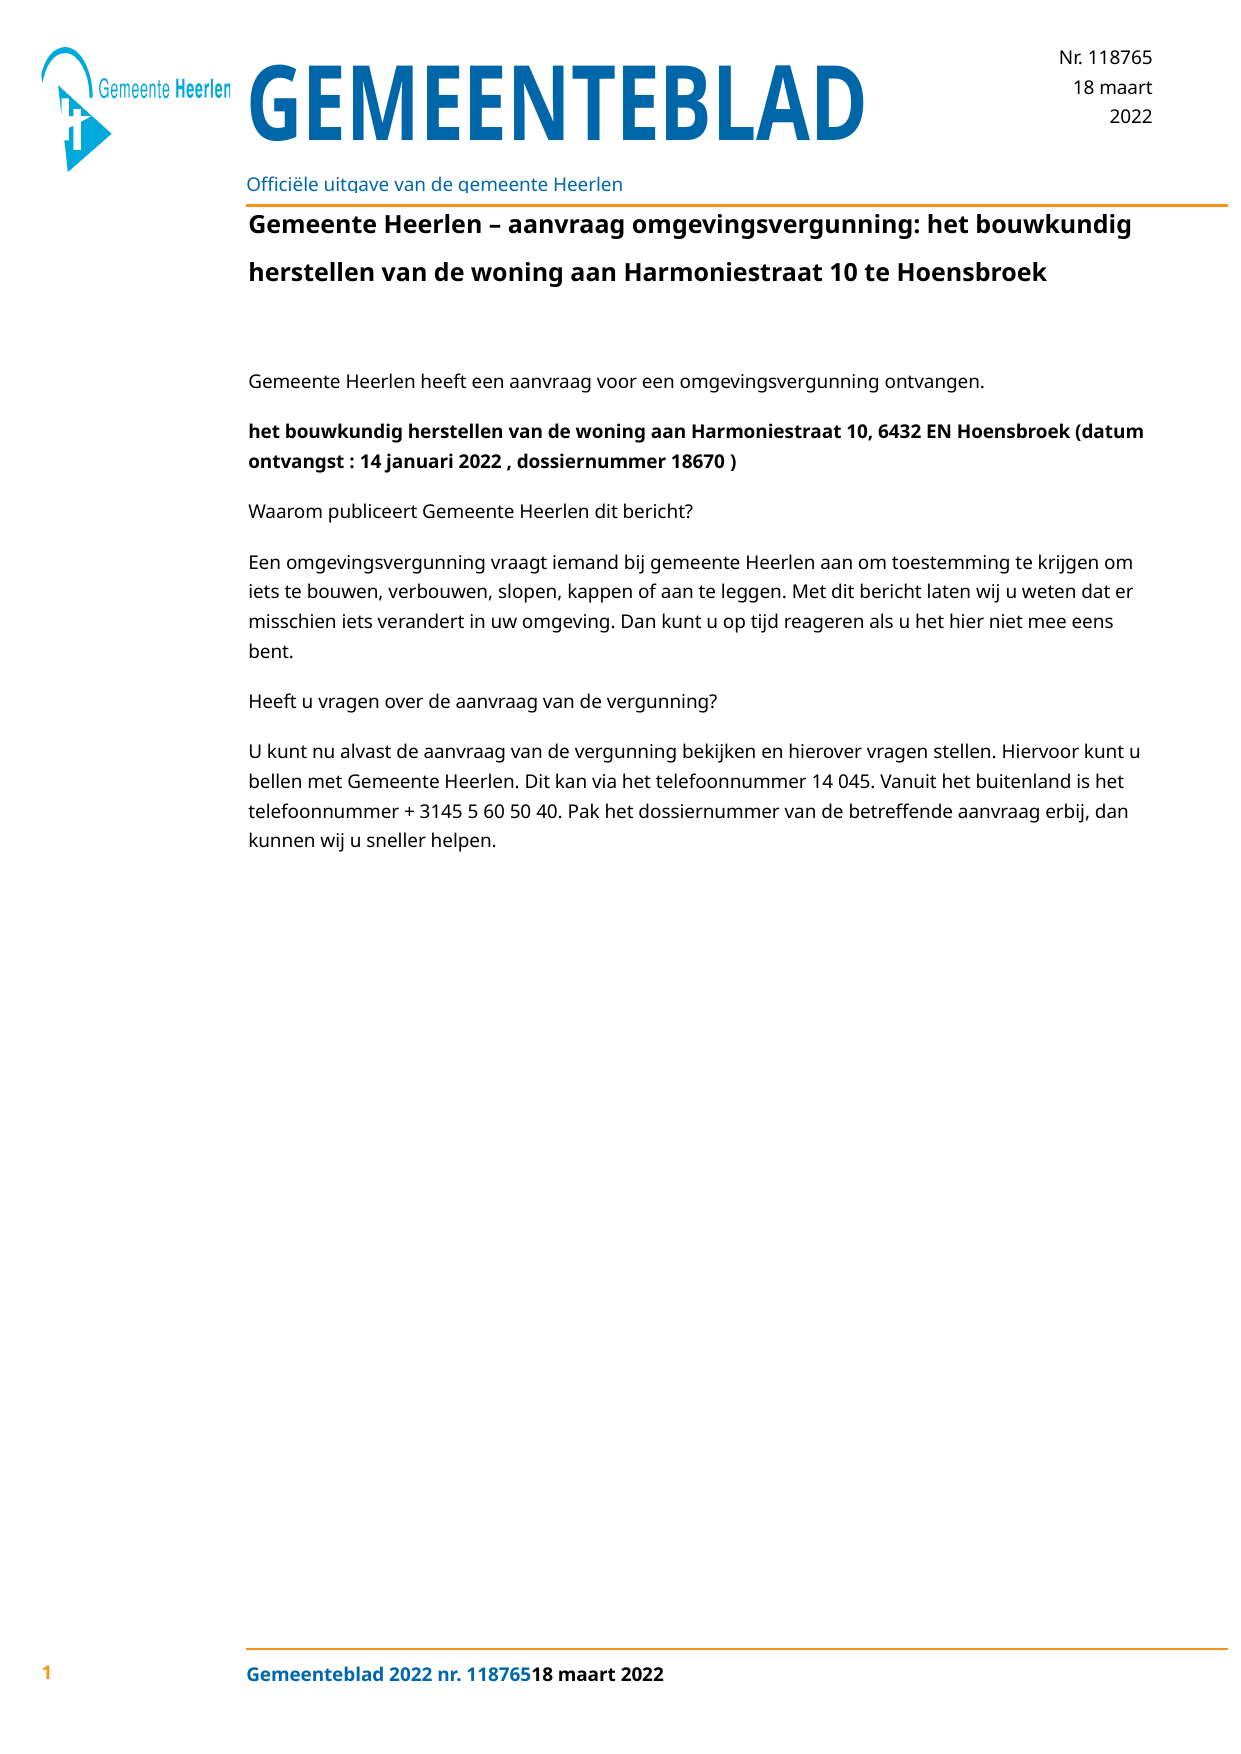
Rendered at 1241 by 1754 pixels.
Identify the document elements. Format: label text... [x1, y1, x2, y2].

text U kunt nu alvast de aanvraag van de vergunning bekijken en hierover vragen stellen. Hiervoor kunt u bellen met Gemeente Heerlen. Dit kan via het telefoonnummer 14 045. Vanuit het buitenland is het telefoonnummer + 3145 5 60 50 40. Pak het dossiernummer van de betreffende aanvraag erbij, dan kunnen wij u sneller helpen. [248, 739, 1152, 853]
picture [41, 47, 59, 70]
text het bouwkundig herstellen van de woning aan Harmoniestraat 10, 6432 EN Hoensbroek (datum ontvangst : 14 januari 2022 , dossiernummer 18670 ) [248, 419, 1152, 474]
text Een omgevingsvergunning vraagt iemand bij gemeente Heerlen aan om toestemming te krijgen om iets te bouwen, verbouwen, slopen, kappen of aan te leggen. Met dit bericht laten wij u weten dat er misschien iets verandert in uw omgeving. Dan kunt u op tijd reageren als u het hier niet mee eens bent. [248, 549, 1152, 664]
text Waarom publiceert Gemeente Heerlen dit bericht? [248, 499, 1152, 524]
text Gemeente Heerlen – aanvraag omgevingsvergunning: het bouwkundig herstellen van de woning aan Harmoniestraat 10 te Hoensbroek [248, 207, 1152, 288]
text Heeft u vragen over de aanvraag van de vergunning? [248, 688, 1152, 714]
text Gemeente Heerlen heeft een aanvraag voor een omgevingsvergunning ontvangen. [248, 368, 1152, 394]
picture [41, 47, 231, 172]
